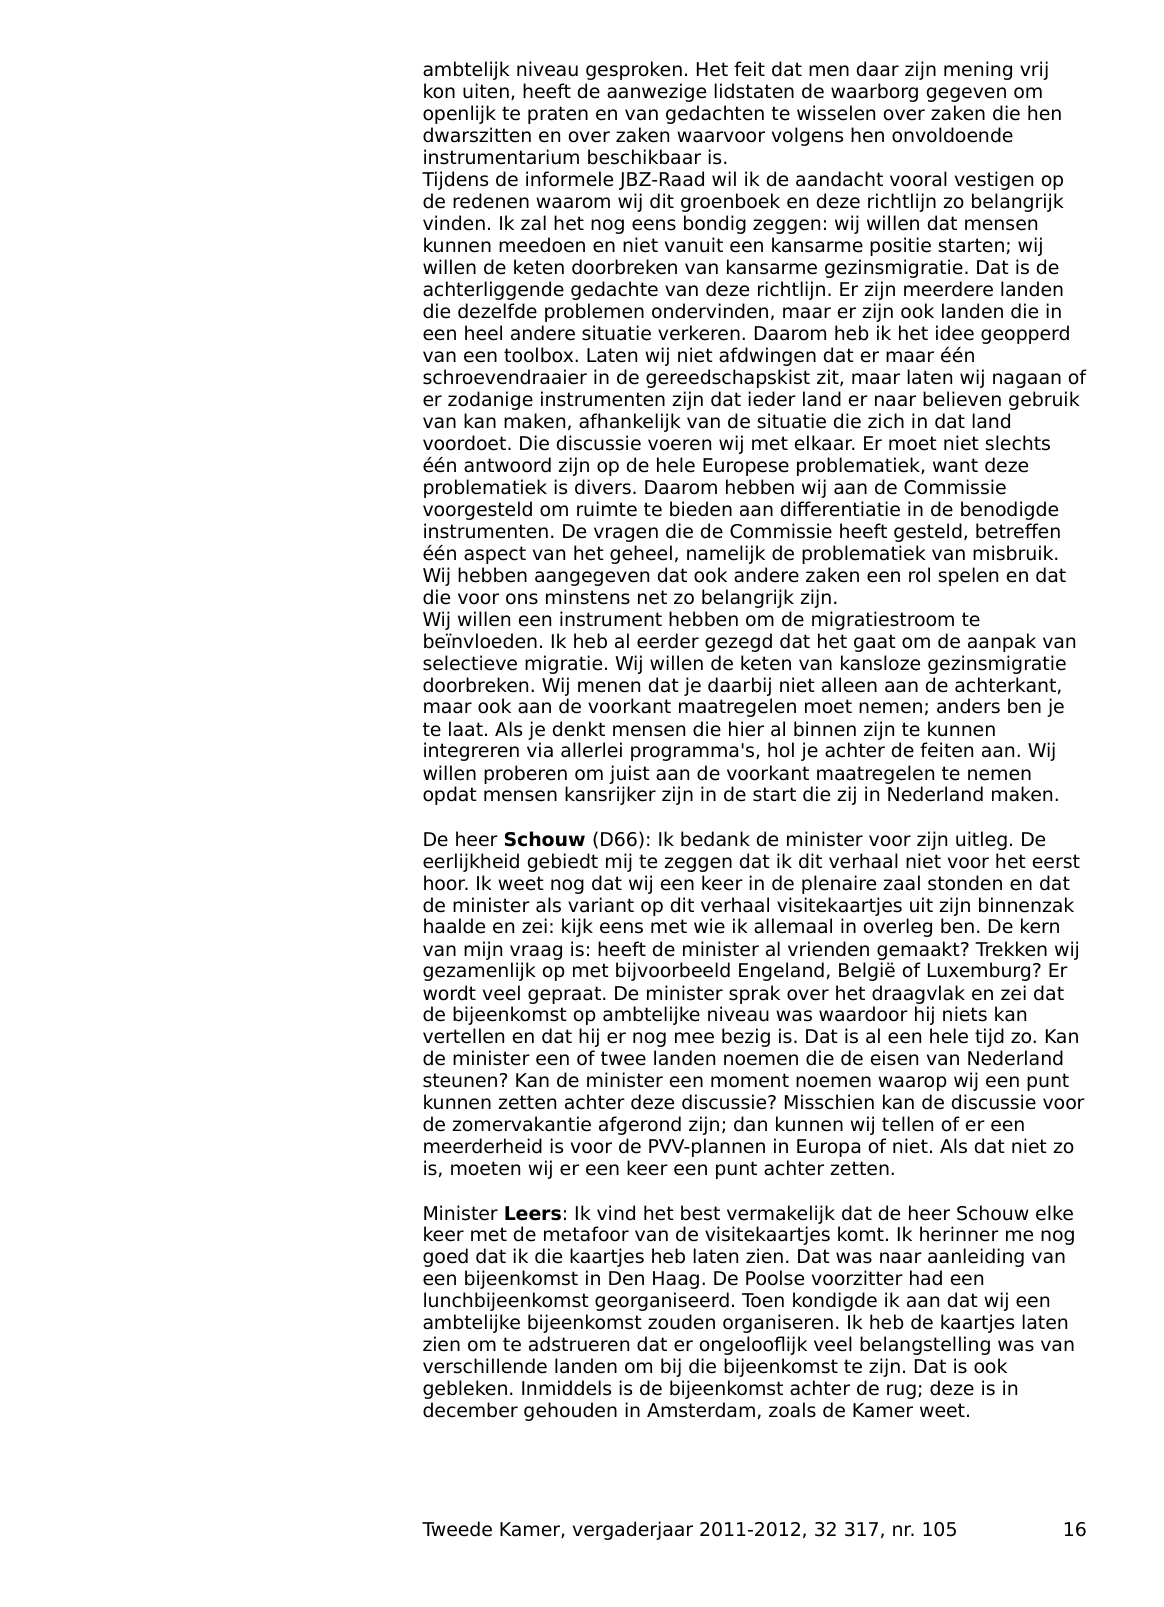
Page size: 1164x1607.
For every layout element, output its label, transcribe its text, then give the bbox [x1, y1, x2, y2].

text ambtelijk niveau gesproken. Het feit dat men daar zijn mening vrij kon uiten, heeft de aanwezige lidstaten de waarborg gegeven om openlijk te praten en van gedachten te wisselen over zaken die hen dwarszitten en over zaken waarvoor volgens hen onvoldoende instrumentarium beschikbaar is. [422, 59, 1087, 169]
text Wij willen een instrument hebben om de migratiestroom te beïnvloeden. Ik heb al eerder gezegd dat het gaat om de aanpak van selectieve migratie. Wij willen de keten van kansloze gezinsmigratie doorbreken. Wij menen dat je daarbij niet alleen aan de achterkant, maar ook aan de voorkant maatregelen moet nemen; anders ben je te laat. Als je denkt mensen die hier al binnen zijn te kunnen integreren via allerlei programma's, hol je achter de feiten aan. Wij willen proberen om juist aan de voorkant maatregelen te nemen opdat mensen kansrijker zijn in de start die zij in Nederland maken. [422, 608, 1087, 806]
text De heer Schouw (D66): Ik bedank de minister voor zijn uitleg. De eerlijkheid gebiedt mij te zeggen dat ik dit verhaal niet voor het eerst hoor. Ik weet nog dat wij een keer in de plenaire zaal stonden en dat de minister als variant op dit verhaal visitekaartjes uit zijn binnenzak haalde en zei: kijk eens met wie ik allemaal in overleg ben. De kern van mijn vraag is: heeft de minister al vrienden gemaakt? Trekken wij gezamenlijk op met bijvoorbeeld Engeland, België of Luxemburg? Er wordt veel gepraat. De minister sprak over het draagvlak en zei dat de bijeenkomst op ambtelijke niveau was waardoor hij niets kan vertellen en dat hij er nog mee bezig is. Dat is al een hele tijd zo. Kan de minister een of twee landen noemen die de eisen van Nederland steunen? Kan de minister een moment noemen waarop wij een punt kunnen zetten achter deze discussie? Misschien kan de discussie voor de zomervakantie afgerond zijn; dan kunnen wij tellen of er een meerderheid is voor de PVV-plannen in Europa of niet. Als dat niet zo is, moeten wij er een keer een punt achter zetten. [422, 828, 1087, 1180]
text Minister Leers: Ik vind het best vermakelijk dat de heer Schouw elke keer met de metafoor van de visitekaartjes komt. Ik herinner me nog goed dat ik die kaartjes heb laten zien. Dat was naar aanleiding van een bijeenkomst in Den Haag. De Poolse voorzitter had een lunchbijeenkomst georganiseerd. Toen kondigde ik aan dat wij een ambtelijke bijeenkomst zouden organiseren. Ik heb de kaartjes laten zien om te adstrueren dat er ongelooflijk veel belangstelling was van verschillende landen om bij die bijeenkomst te zijn. Dat is ook gebleken. Inmiddels is de bijeenkomst achter de rug; deze is in december gehouden in Amsterdam, zoals de Kamer weet. [422, 1202, 1087, 1422]
text Tijdens de informele JBZ-Raad wil ik de aandacht vooral vestigen op de redenen waarom wij dit groenboek en deze richtlijn zo belangrijk vinden. Ik zal het nog eens bondig zeggen: wij willen dat mensen kunnen meedoen en niet vanuit een kansarme positie starten; wij willen de keten doorbreken van kansarme gezinsmigratie. Dat is de achterliggende gedachte van deze richtlijn. Er zijn meerdere landen die dezelfde problemen ondervinden, maar er zijn ook landen die in een heel andere situatie verkeren. Daarom heb ik het idee geopperd van een toolbox. Laten wij niet afdwingen dat er maar één schroevendraaier in de gereedschapskist zit, maar laten wij nagaan of er zodanige instrumenten zijn dat ieder land er naar believen gebruik van kan maken, afhankelijk van de situatie die zich in dat land voordoet. Die discussie voeren wij met elkaar. Er moet niet slechts één antwoord zijn op de hele Europese problematiek, want deze problematiek is divers. Daarom hebben wij aan de Commissie voorgesteld om ruimte te bieden aan differentiatie in de benodigde instrumenten. De vragen die de Commissie heeft gesteld, betreffen één aspect van het geheel, namelijk de problematiek van misbruik. Wij hebben aangegeven dat ook andere zaken een rol spelen en dat die voor ons minstens net zo belangrijk zijn. [422, 169, 1087, 608]
